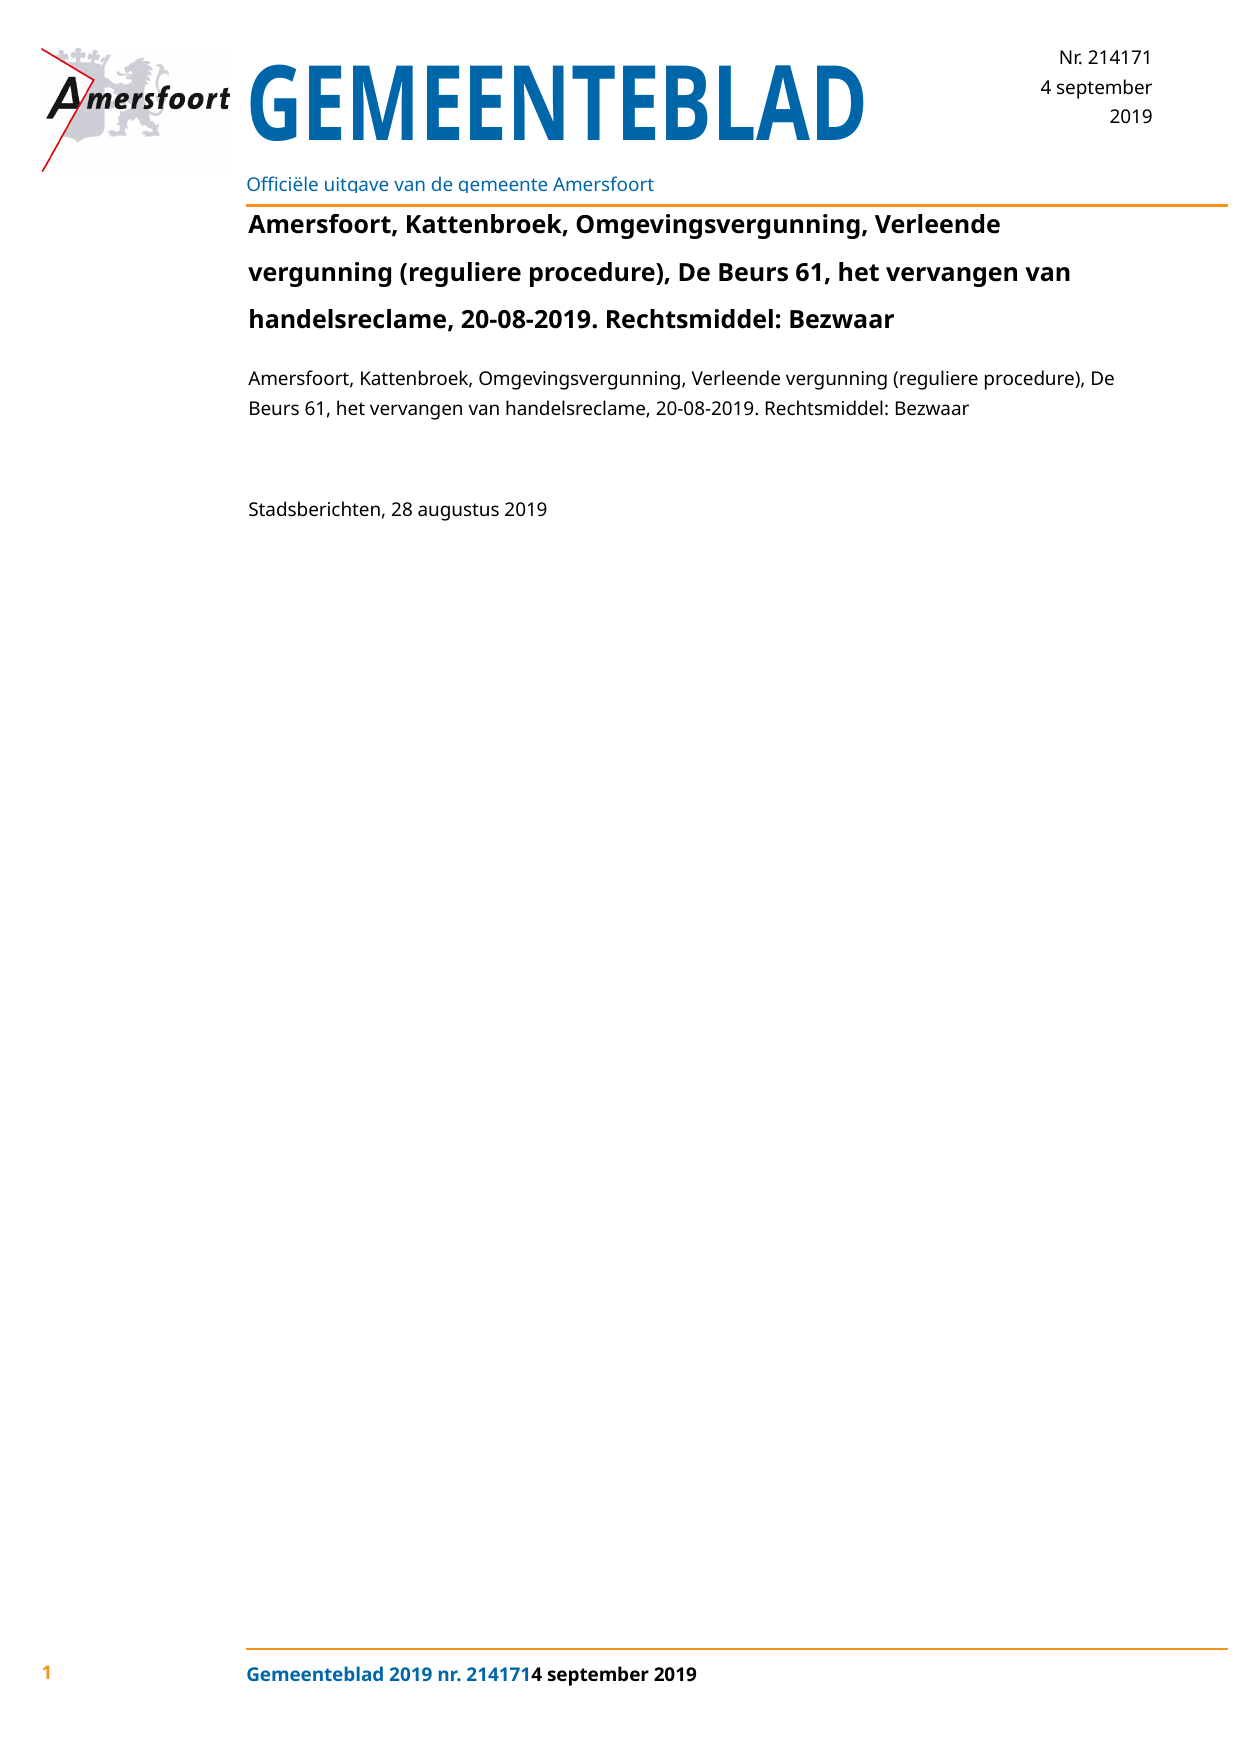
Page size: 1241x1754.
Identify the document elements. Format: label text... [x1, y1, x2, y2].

text Amersfoort, Kattenbroek, Omgevingsvergunning, Verleende vergunning (reguliere procedure), De Beurs 61, het vervangen van handelsreclame, 20-08-2019. Rechtsmiddel: Bezwaar [248, 366, 1152, 421]
picture [41, 47, 231, 172]
text Stadsberichten, 28 augustus 2019 [248, 496, 1152, 522]
text Amersfoort, Kattenbroek, Omgevingsvergunning, Verleende vergunning (reguliere procedure), De Beurs 61, het vervangen van handelsreclame, 20-08-2019. Rechtsmiddel: Bezwaar [248, 207, 1152, 336]
